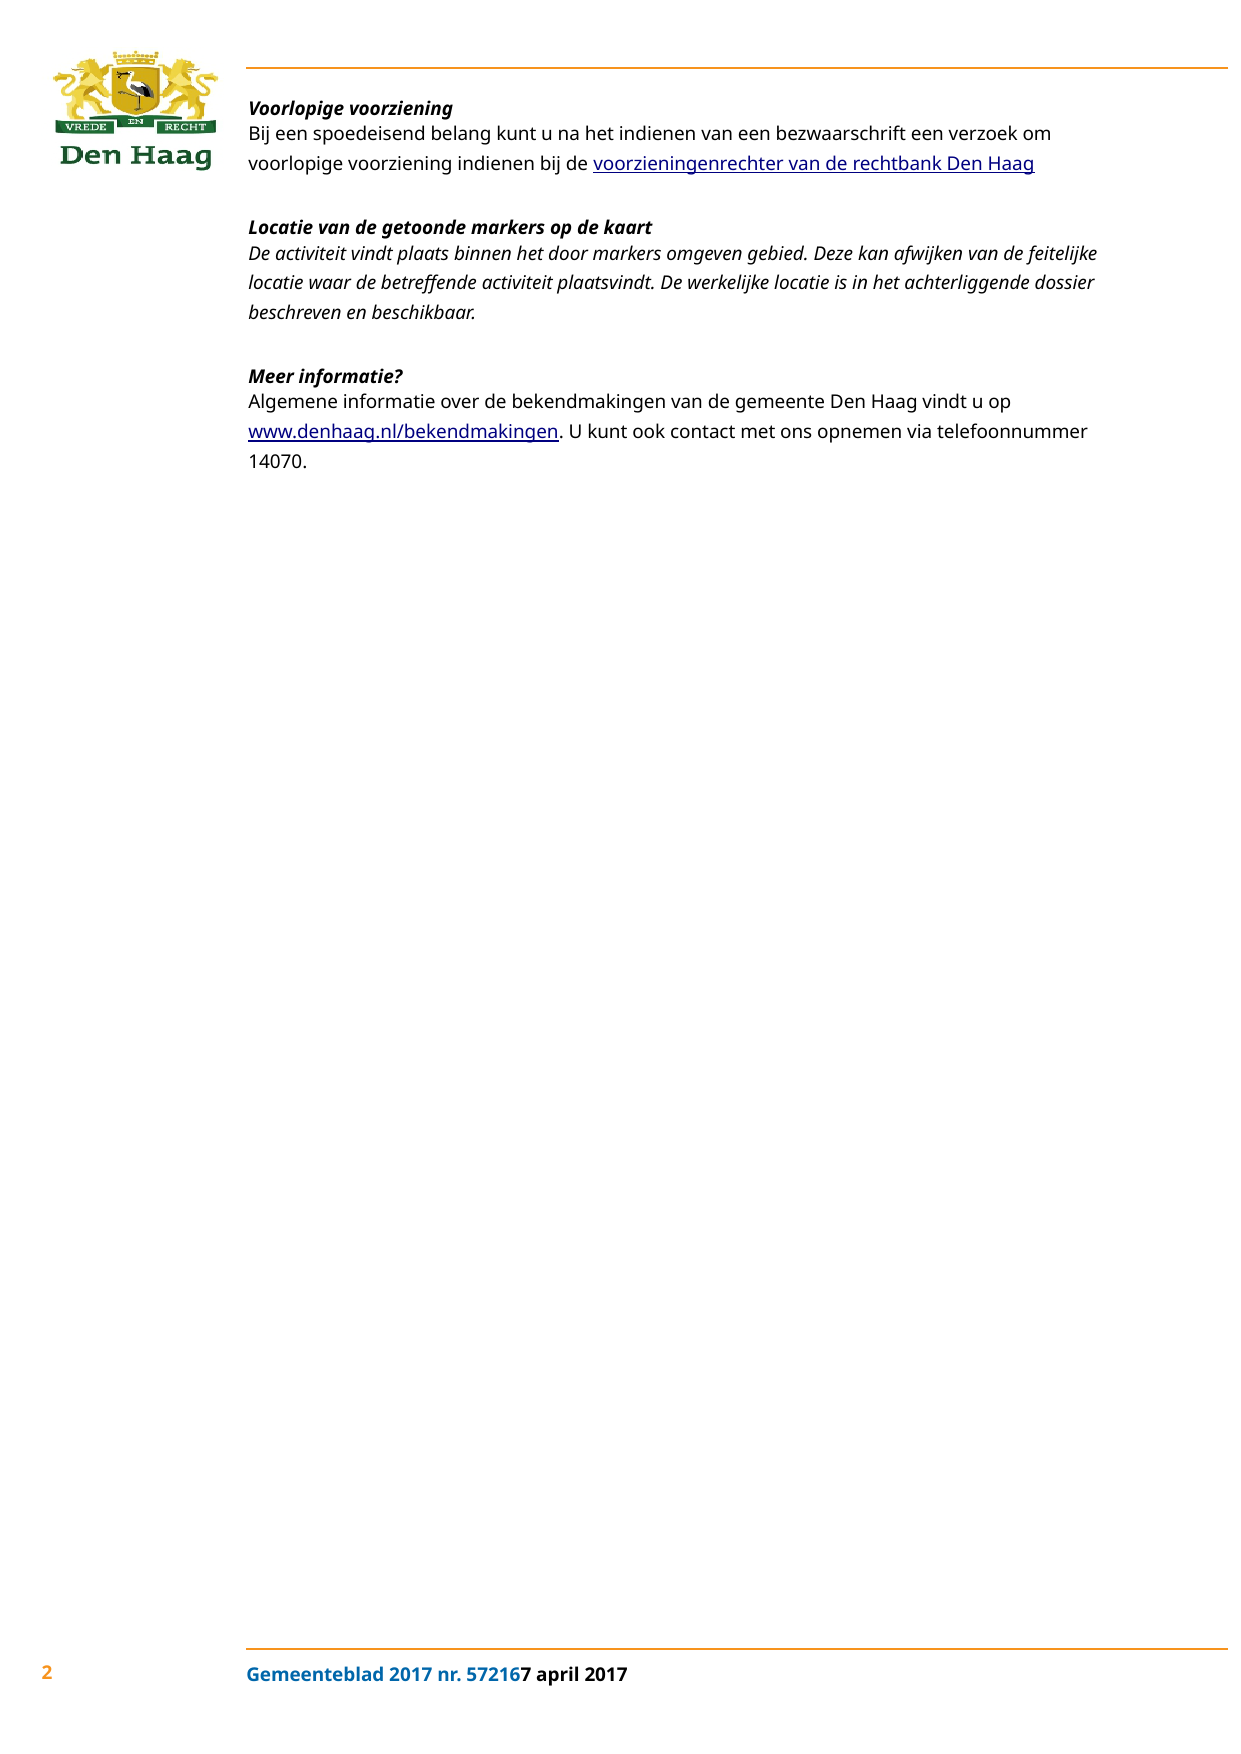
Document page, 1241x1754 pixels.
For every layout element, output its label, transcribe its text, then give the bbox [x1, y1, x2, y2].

text Voorlopige voorziening [248, 95, 1152, 121]
text De activiteit vindt plaats binnen het door markers omgeven gebied. Deze kan afwijken van de feitelijke locatie waar de betreffende activiteit plaatsvindt. De werkelijke locatie is in het achterliggende dossier beschreven en beschikbaar. [248, 240, 1152, 325]
text Locatie van de getoonde markers op de kaart [248, 214, 1152, 240]
text Bij een spoedeisend belang kunt u na het indienen van een bezwaarschrift een verzoek om voorlopige voorziening indienen bij de voorzieningenrechter van de rechtbank Den Haag [248, 121, 1152, 176]
text Algemene informatie over de bekendmakingen van de gemeente Den Haag vindt u op www.denhaag.nl/bekendmakingen. U kunt ook contact met ons opnemen via telefoonnummer 14070. [248, 389, 1152, 473]
text Meer informatie? [248, 363, 1152, 389]
picture [41, 47, 231, 172]
